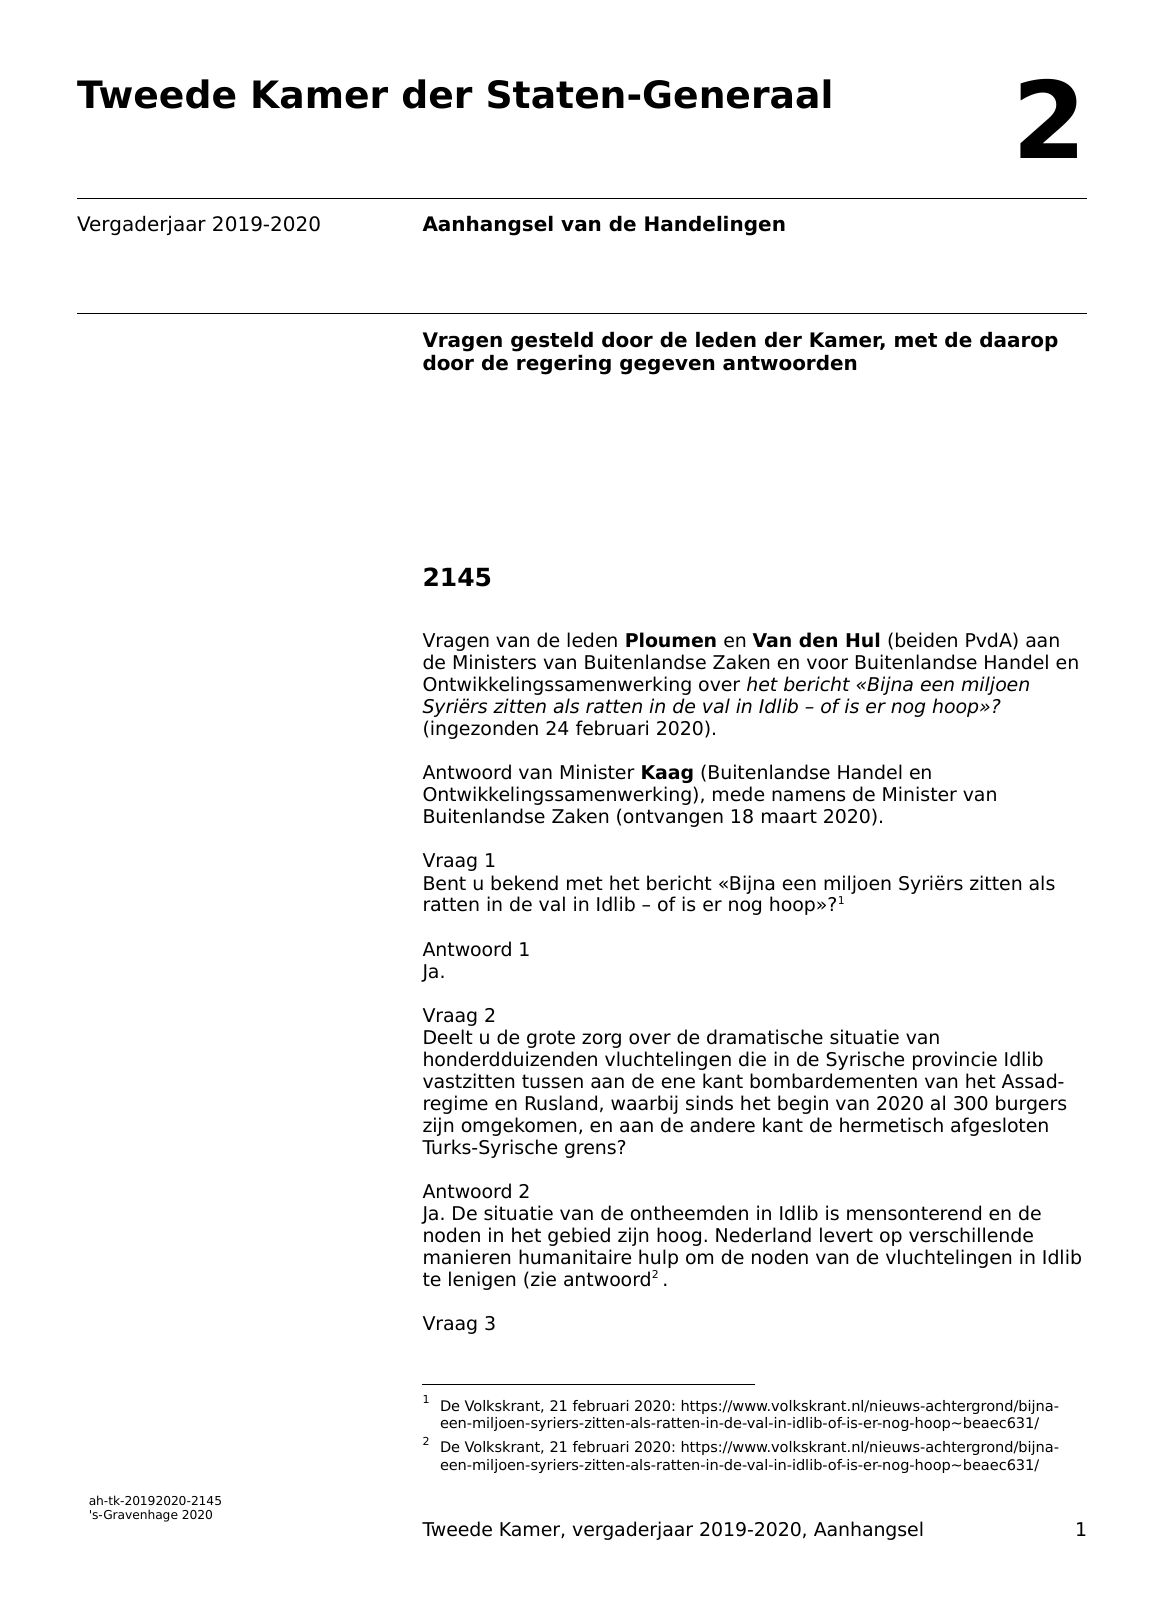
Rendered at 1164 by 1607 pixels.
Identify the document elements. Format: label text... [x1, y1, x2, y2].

text De Volkskrant, 21 februari 2020: https://www.volkskrant.nl/nieuws-achtergrond/bijna-een-miljoen-syriers-zitten-als-ratten-in-de-val-in-idlib-of-is-er-nog-hoop~beaec631/ [422, 1435, 1087, 1474]
text Vraag 2 [422, 1005, 1087, 1027]
text Ja. [422, 961, 1087, 982]
text 2145 [422, 563, 1087, 592]
text Vraag 3 [422, 1313, 1087, 1335]
table_cell Vergaderjaar 2019-2020 [77, 199, 422, 313]
table_cell [77, 314, 422, 375]
text Bent u bekend met het bericht «Bijna een miljoen Syriërs zitten als ratten in de val in Idlib – of is er nog hoop»? [422, 872, 1087, 916]
text Antwoord van Minister Kaag (Buitenlandse Handel en Ontwikkelingssamenwerking), mede namens de Minister van Buitenlandse Zaken (ontvangen 18 maart 2020). [422, 762, 1087, 828]
table_cell Aanhangsel van de Handelingen [422, 199, 1087, 313]
text 's-Gravenhage 2020 [88, 1508, 323, 1522]
text Vraag 1 [422, 850, 1087, 872]
text Vragen van de leden Ploumen en Van den Hul (beiden PvdA) aan de Ministers van Buitenlandse Zaken en voor Buitenlandse Handel en Ontwikkelingssamenwerking over het bericht «Bijna een miljoen Syriërs zitten als ratten in de val in Idlib – of is er nog hoop»? (ingezonden 24 februari 2020). [422, 630, 1087, 740]
text Antwoord 2 [422, 1181, 1087, 1203]
text Deelt u de grote zorg over de dramatische situatie van honderdduizenden vluchtelingen die in de Syrische provincie Idlib vastzitten tussen aan de ene kant bombardementen van het Assad-regime en Rusland, waarbij sinds het begin van 2020 al 300 burgers zijn omgekomen, en aan de andere kant de hermetisch afgesloten Turks-Syrische grens? [422, 1027, 1087, 1158]
text Antwoord 1 [422, 938, 1087, 961]
table_header Tweede Kamer der Staten-Generaal [77, 59, 886, 198]
text ah-tk-20192020-2145 [88, 1494, 323, 1508]
text Ja. De situatie van de ontheemden in Idlib is mensonterend en de noden in het gebied zijn hoog. Nederland levert op verschillende manieren humanitaire hulp om de noden van de vluchtelingen in Idlib te lenigen (zie antwoord. [422, 1203, 1087, 1291]
table_header 2 [886, 59, 1087, 198]
text De Volkskrant, 21 februari 2020: https://www.volkskrant.nl/nieuws-achtergrond/bijna-een-miljoen-syriers-zitten-als-ratten-in-de-val-in-idlib-of-is-er-nog-hoop~beaec631/ [422, 1393, 1087, 1432]
table_cell Vragen gesteld door de leden der Kamer, met de daarop door de regering gegeven antwoorden [422, 314, 1087, 375]
